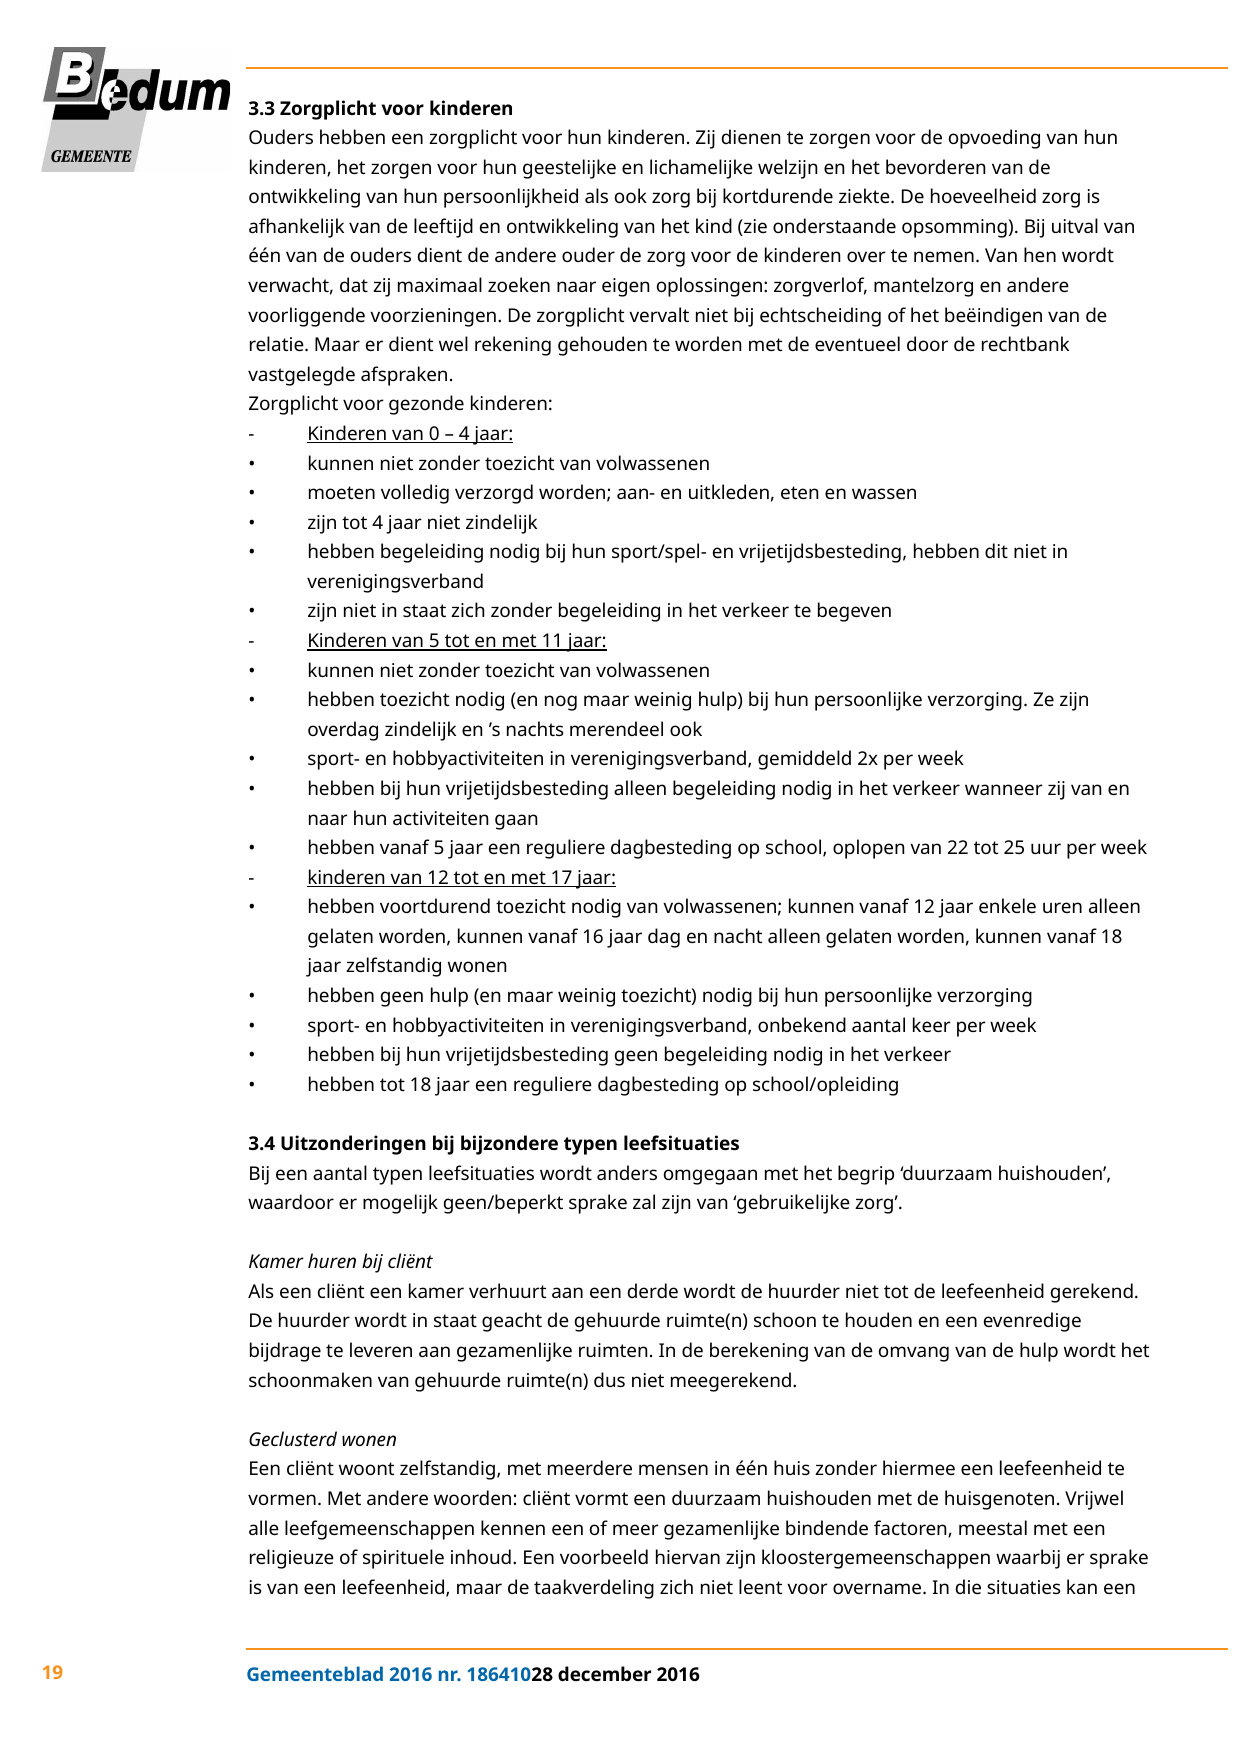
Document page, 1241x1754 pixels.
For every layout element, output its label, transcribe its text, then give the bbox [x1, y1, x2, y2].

list kunnen niet zonder toezicht van volwassenen [248, 450, 1152, 476]
list hebben tot 18 jaar een reguliere dagbesteding op school/opleiding [248, 1071, 1152, 1097]
picture [41, 47, 231, 172]
list Kinderen van 5 tot en met 11 jaar: [248, 627, 1152, 653]
list kinderen van 12 tot en met 17 jaar: [248, 864, 1152, 890]
list hebben vanaf 5 jaar een reguliere dagbesteding op school, oplopen van 22 tot 25 uur per week [248, 834, 1152, 860]
text Ouders hebben een zorgplicht voor hun kinderen. Zij dienen te zorgen voor de opvoeding van hun kinderen, het zorgen voor hun geestelijke en lichamelijke welzijn en het bevorderen van de ontwikkeling van hun persoonlijkheid als ook zorg bij kortdurende ziekte. De hoeveelheid zorg is afhankelijk van de leeftijd en ontwikkeling van het kind (zie onderstaande opsomming). Bij uitval van één van de ouders dient de andere ouder de zorg voor de kinderen over te nemen. Van hen wordt verwacht, dat zij maximaal zoeken naar eigen oplossingen: zorgverlof, mantelzorg en andere voorliggende voorzieningen. De zorgplicht vervalt niet bij echtscheiding of het beëindigen van de relatie. Maar er dient wel rekening gehouden te worden met de eventueel door de rechtbank vastgelegde afspraken. [248, 124, 1152, 387]
text Bij een aantal typen leefsituaties wordt anders omgegaan met het begrip ‘duurzaam huishouden’, waardoor er mogelijk geen/beperkt sprake zal zijn van ‘gebruikelijke zorg’. [248, 1160, 1152, 1215]
list hebben begeleiding nodig bij hun sport/spel- en vrijetijdsbesteding, hebben dit niet in verenigingsverband [248, 538, 1152, 594]
list zijn niet in staat zich zonder begeleiding in het verkeer te begeven [248, 598, 1152, 623]
list zijn tot 4 jaar niet zindelijk [248, 509, 1152, 535]
list kunnen niet zonder toezicht van volwassenen [248, 657, 1152, 683]
text 3.4 Uitzonderingen bij bijzondere typen leefsituaties [248, 1130, 1152, 1156]
text Als een cliënt een kamer verhuurt aan een derde wordt de huurder niet tot de leefeenheid gerekend. De huurder wordt in staat geacht de gehuurde ruimte(n) schoon te houden en een evenredige bijdrage te leveren aan gezamenlijke ruimten. In de berekening van de omvang van de hulp wordt het schoonmaken van gehuurde ruimte(n) dus niet meegerekend. [248, 1278, 1152, 1393]
list sport- en hobbyactiviteiten in verenigingsverband, onbekend aantal keer per week [248, 1012, 1152, 1038]
list hebben geen hulp (en maar weinig toezicht) nodig bij hun persoonlijke verzorging [248, 982, 1152, 1008]
list hebben voortdurend toezicht nodig van volwassenen; kunnen vanaf 12 jaar enkele uren alleen gelaten worden, kunnen vanaf 16 jaar dag en nacht alleen gelaten worden, kunnen vanaf 18 jaar zelfstandig wonen [248, 893, 1152, 978]
list Kinderen van 0 – 4 jaar: [248, 420, 1152, 446]
list hebben bij hun vrijetijdsbesteding alleen begeleiding nodig in het verkeer wanneer zij van en naar hun activiteiten gaan [248, 775, 1152, 831]
text Zorgplicht voor gezonde kinderen: [248, 391, 1152, 416]
list moeten volledig verzorgd worden; aan- en uitkleden, eten en wassen [248, 479, 1152, 505]
text 3.3 Zorgplicht voor kinderen [248, 95, 1152, 121]
list hebben toezicht nodig (en nog maar weinig hulp) bij hun persoonlijke verzorging. Ze zijn overdag zindelijk en ’s nachts merendeel ook [248, 686, 1152, 742]
text Kamer huren bij cliënt [248, 1248, 1152, 1274]
text Een cliënt woont zelfstandig, met meerdere mensen in één huis zonder hiermee een leefeenheid te vormen. Met andere woorden: cliënt vormt een duurzaam huishouden met de huisgenoten. Vrijwel alle leefgemeenschappen kennen een of meer gezamenlijke bindende factoren, meestal met een religieuze of spirituele inhoud. Een voorbeeld hiervan zijn kloostergemeenschappen waarbij er sprake is van een leefeenheid, maar de taakverdeling zich niet leent voor overname. In die situaties kan een [248, 1456, 1152, 1600]
list hebben bij hun vrijetijdsbesteding geen begeleiding nodig in het verkeer [248, 1041, 1152, 1067]
text Geclusterd wonen [248, 1426, 1152, 1452]
list sport- en hobbyactiviteiten in verenigingsverband, gemiddeld 2x per week [248, 746, 1152, 771]
